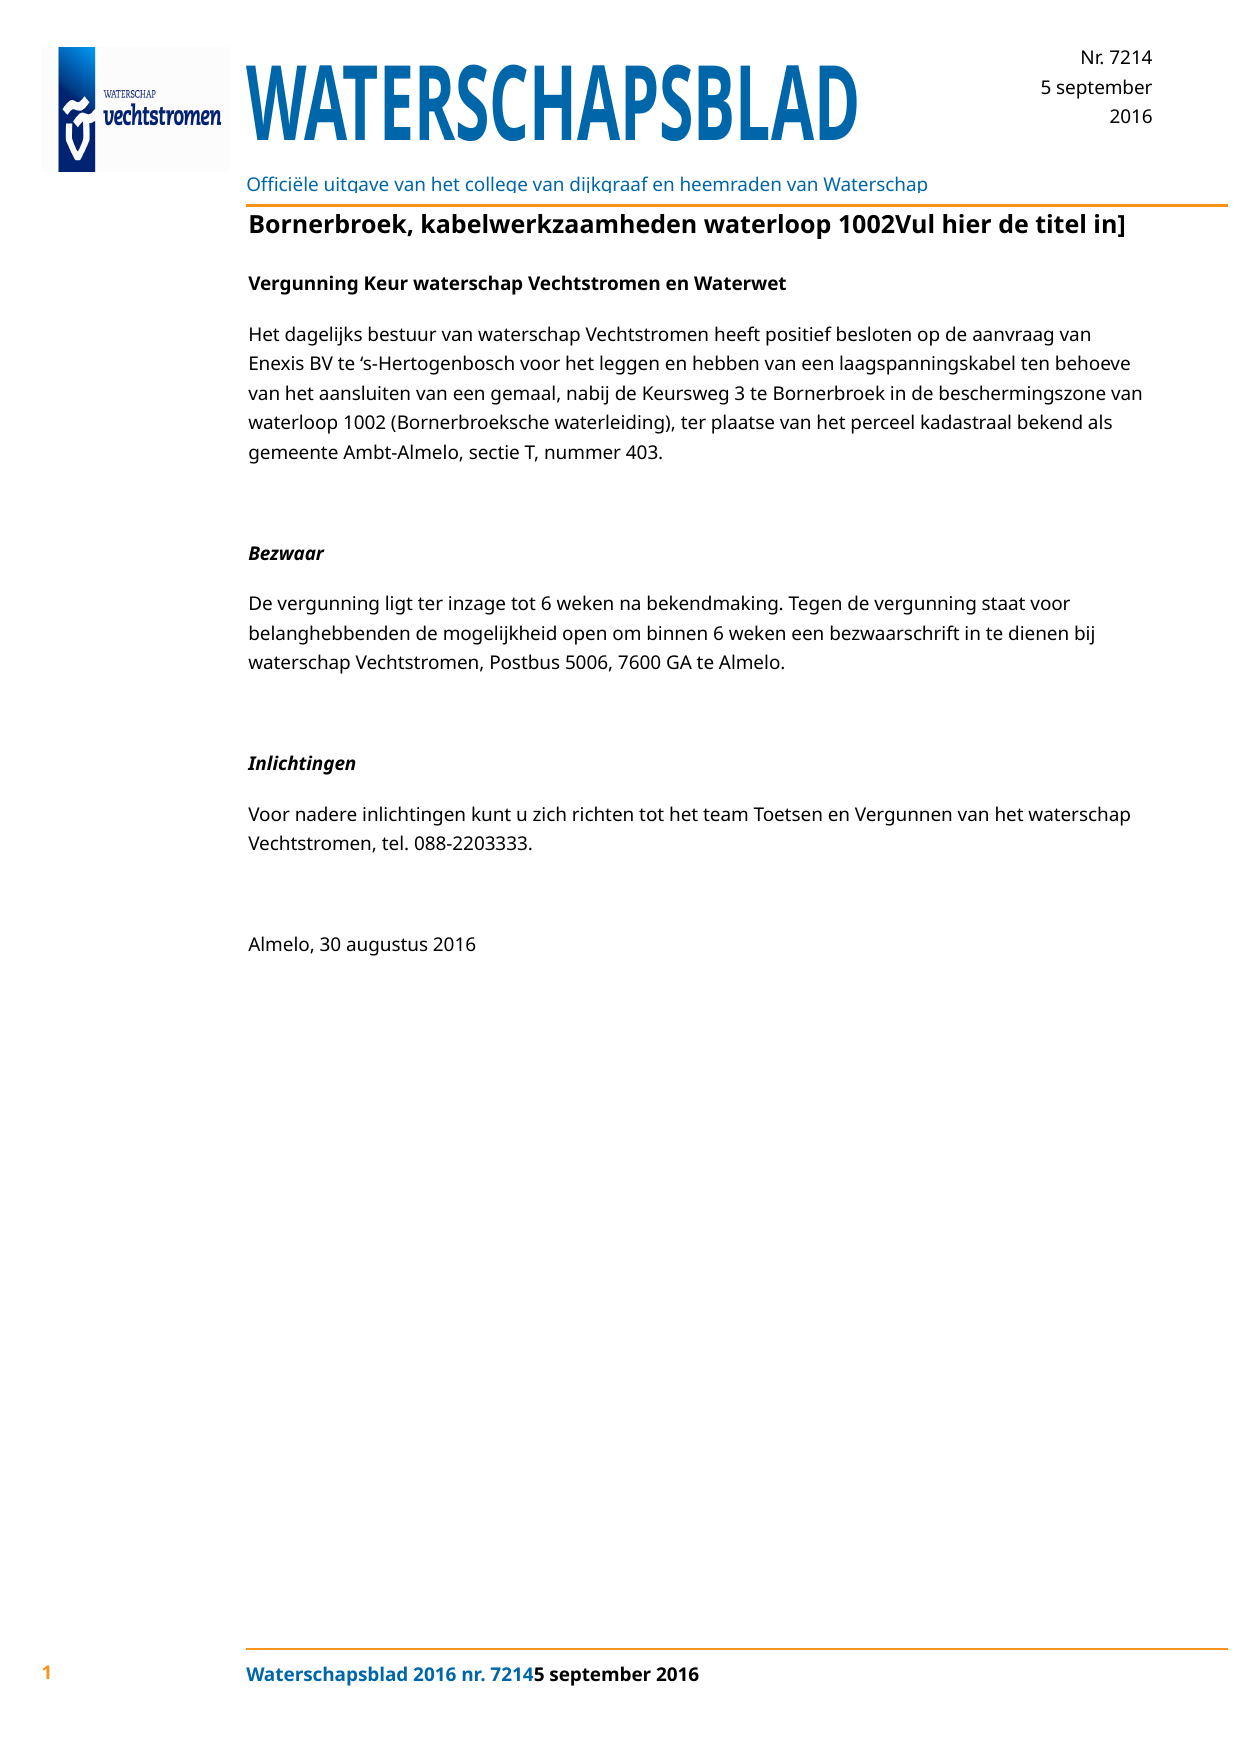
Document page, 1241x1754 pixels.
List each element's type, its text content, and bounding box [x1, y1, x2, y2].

text Inlichtingen [248, 750, 1152, 776]
text Almelo, 30 augustus 2016 [248, 931, 1152, 957]
text Bezwaar [248, 540, 1152, 566]
text De vergunning ligt ter inzage tot 6 weken na bekendmaking. Tegen de vergunning staat voor belanghebbenden de mogelijkheid open om binnen 6 weken een bezwaarschrift in te dienen bij waterschap Vechtstromen, Postbus 5006, 7600 GA te Almelo. [248, 590, 1152, 675]
text Voor nadere inlichtingen kunt u zich richten tot het team Toetsen en Vergunnen van het waterschap Vechtstromen, tel. 088-2203333. [248, 801, 1152, 856]
picture [41, 47, 231, 172]
text Vergunning Keur waterschap Vechtstromen en Waterwet [248, 270, 1152, 296]
text Het dagelijks bestuur van waterschap Vechtstromen heeft positief besloten op de aanvraag van Enexis BV te ‘s-Hertogenbosch voor het leggen en hebben van een laagspanningskabel ten behoeve van het aansluiten van een gemaal, nabij de Keursweg 3 te Bornerbroek in de beschermingszone van waterloop 1002 (Bornerbroeksche waterleiding), ter plaatse van het perceel kadastraal bekend als gemeente Ambt-Almelo, sectie T, nummer 403. [248, 321, 1152, 465]
text Bornerbroek, kabelwerkzaamheden waterloop 1002Vul hier de titel in] [248, 207, 1152, 241]
